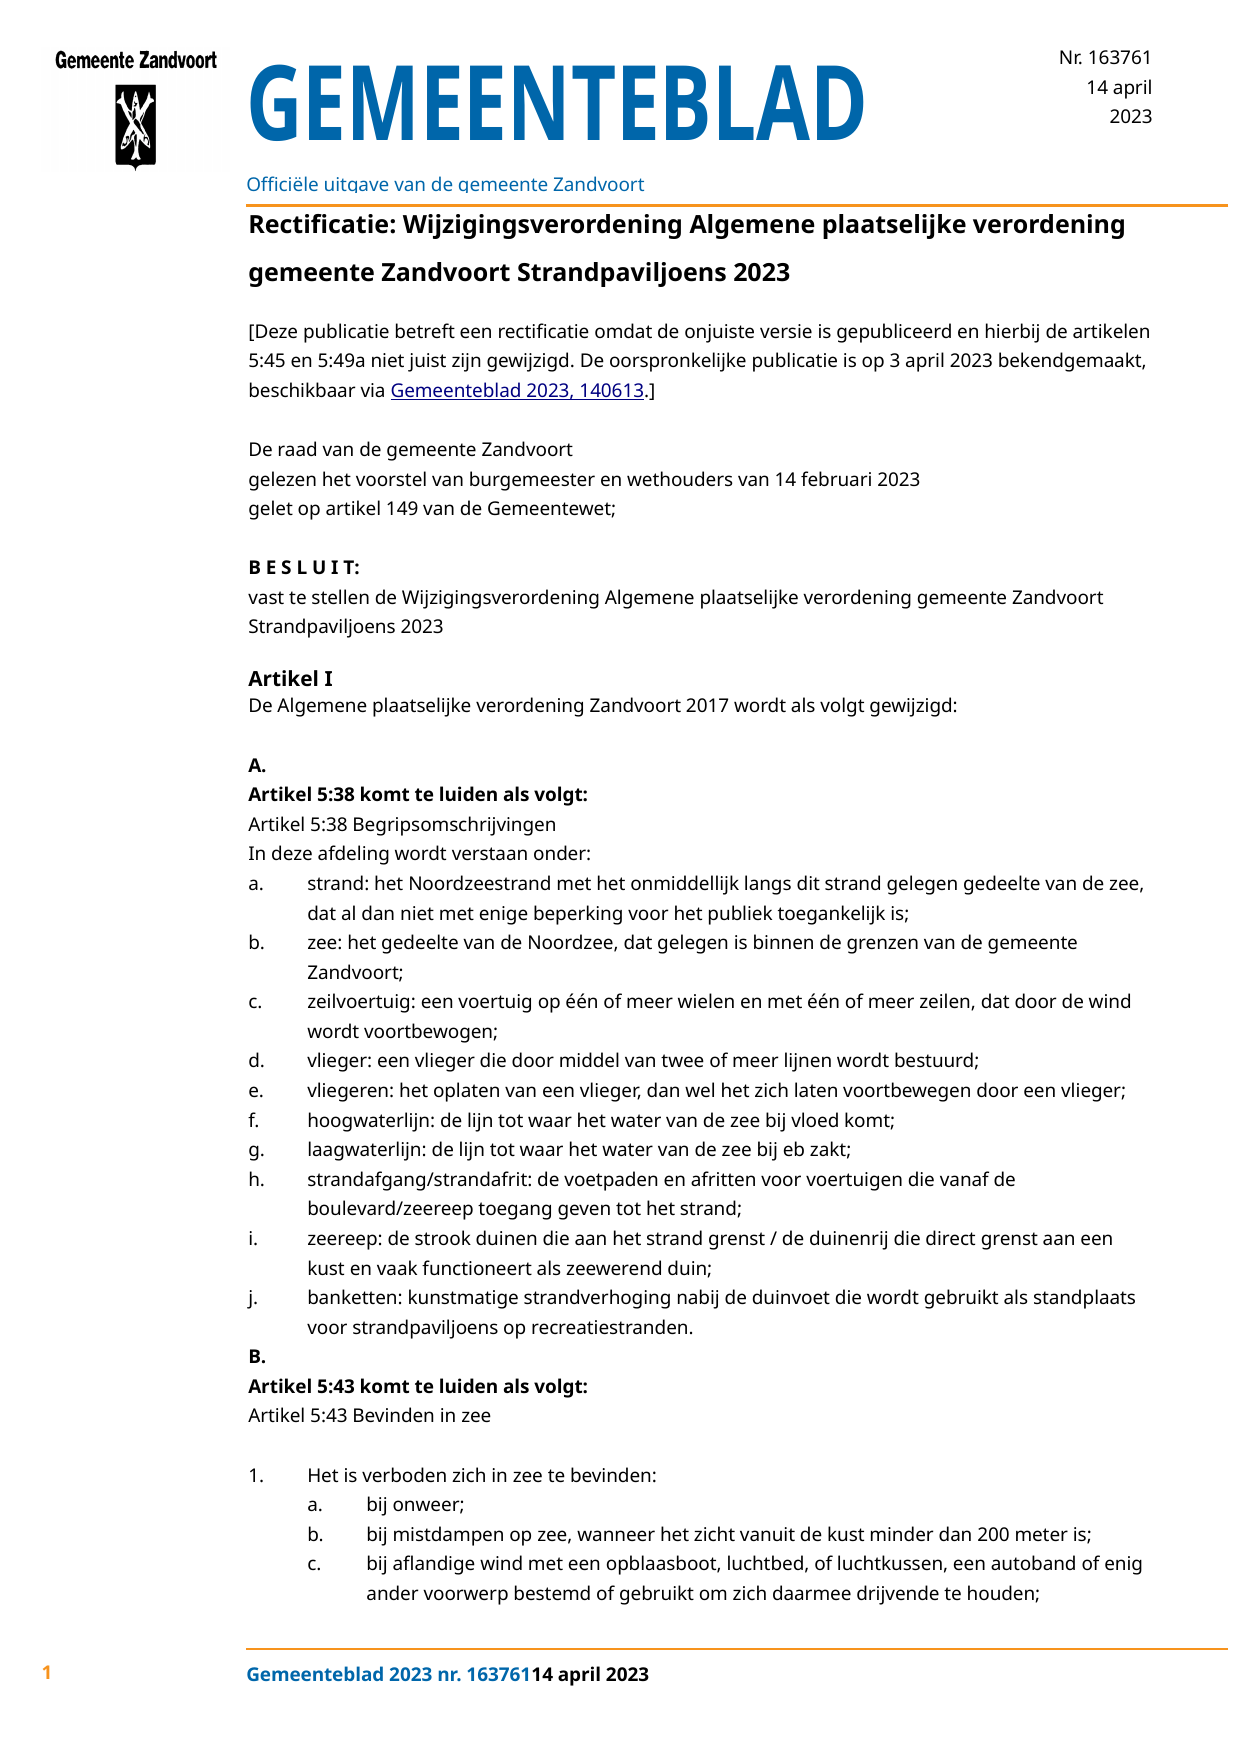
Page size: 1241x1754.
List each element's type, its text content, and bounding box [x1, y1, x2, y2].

text vast te stellen de Wijzigingsverordening Algemene plaatselijke verordening gemeente Zandvoort Strandpaviljoens 2023 [248, 584, 1152, 639]
text gelezen het voorstel van burgemeester en wethouders van 14 februari 2023 [248, 466, 1152, 492]
list Het is verboden zich in zee te bevinden: [248, 1462, 1152, 1487]
list zee: het gedeelte van de Noordzee, dat gelegen is binnen de grenzen van de gemeente Zandvoort; [248, 929, 1152, 984]
list bij mistdampen op zee, wanneer het zicht vanuit de kust minder dan 200 meter is; [307, 1521, 1152, 1547]
text Artikel 5:38 komt te luiden als volgt: [248, 781, 1152, 807]
picture [41, 47, 231, 172]
text B E S L U I T: [248, 554, 1152, 580]
text In deze afdeling wordt verstaan onder: [248, 841, 1152, 866]
text Rectificatie: Wijzigingsverordening Algemene plaatselijke verordening gemeente Zandvoort Strandpaviljoens 2023 [248, 207, 1152, 288]
text [Deze publicatie betreft een rectificatie omdat de onjuiste versie is gepubliceerd en hierbij de artikelen 5:45 en 5:49a niet juist zijn gewijzigd. De oorspronkelijke publicatie is op 3 april 2023 bekendgemaakt, beschikbaar via Gemeenteblad 2023, 140613.] [248, 318, 1152, 403]
text Artikel 5:38 Begripsomschrijvingen [248, 811, 1152, 837]
text Artikel I [248, 664, 1152, 693]
list hoogwaterlijn: de lijn tot waar het water van de zee bij vloed komt; [248, 1107, 1152, 1132]
list bij onweer; [307, 1491, 1152, 1517]
list strand: het Noordzeestrand met het onmiddellijk langs dit strand gelegen gedeelte van de zee, dat al dan niet met enige beperking voor het publiek toegankelijk is; [248, 870, 1152, 925]
list zeereep: de strook duinen die aan het strand grenst / de duinenrij die direct grenst aan een kust en vaak functioneert als zeewerend duin; [248, 1225, 1152, 1280]
list laagwaterlijn: de lijn tot waar het water van de zee bij eb zakt; [248, 1136, 1152, 1162]
text De raad van de gemeente Zandvoort [248, 436, 1152, 462]
text Artikel 5:43 komt te luiden als volgt: [248, 1373, 1152, 1399]
list vlieger: een vlieger die door middel van twee of meer lijnen wordt bestuurd; [248, 1048, 1152, 1073]
text gelet op artikel 149 van de Gemeentewet; [248, 495, 1152, 521]
list banketten: kunstmatige strandverhoging nabij de duinvoet die wordt gebruikt als standplaats voor strandpaviljoens op recreatiestranden. [248, 1284, 1152, 1339]
text B. [248, 1343, 1152, 1369]
list strandafgang/strandafrit: de voetpaden en afritten voor voertuigen die vanaf de boulevard/zeereep toegang geven tot het strand; [248, 1166, 1152, 1221]
list zeilvoertuig: een voertuig op één of meer wielen en met één of meer zeilen, dat door de wind wordt voortbewogen; [248, 988, 1152, 1044]
text De Algemene plaatselijke verordening Zandvoort 2017 wordt als volgt gewijzigd: [248, 693, 1152, 718]
text A. [248, 752, 1152, 777]
list bij aflandige wind met een opblaasboot, luchtbed, of luchtkussen, een autoband of enig ander voorwerp bestemd of gebruikt om zich daarmee drijvende te houden; [307, 1551, 1152, 1606]
text Artikel 5:43 Bevinden in zee [248, 1403, 1152, 1428]
list vliegeren: het oplaten van een vlieger, dan wel het zich laten voortbewegen door een vlieger; [248, 1077, 1152, 1103]
